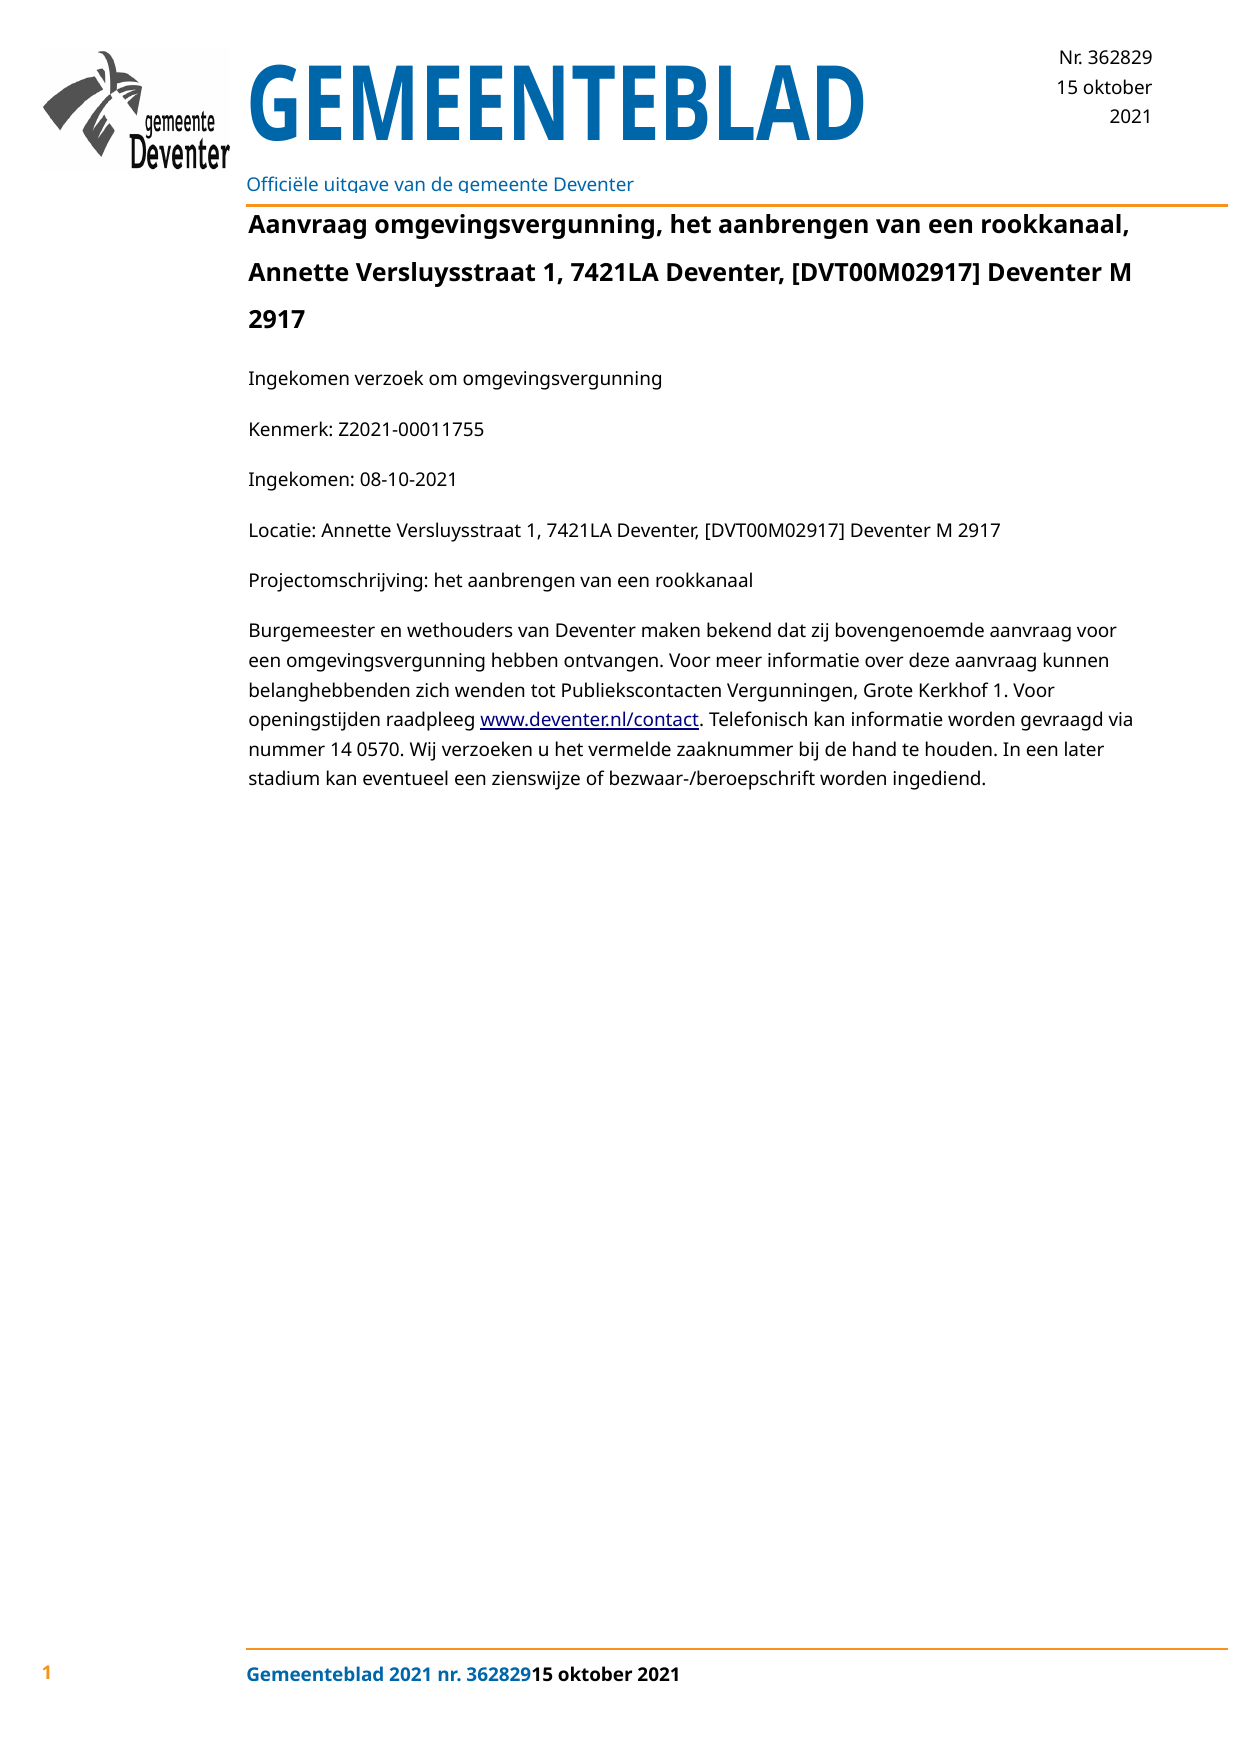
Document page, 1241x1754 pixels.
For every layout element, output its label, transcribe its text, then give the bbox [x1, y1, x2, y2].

text Aanvraag omgevingsvergunning, het aanbrengen van een rookkanaal, Annette Versluysstraat 1, 7421LA Deventer, [DVT00M02917] Deventer M 2917 [248, 207, 1152, 336]
text Burgemeester en wethouders van Deventer maken bekend dat zij bovengenoemde aanvraag voor een omgevingsvergunning hebben ontvangen. Voor meer informatie over deze aanvraag kunnen belanghebbenden zich wenden tot Publiekscontacten Vergunningen, Grote Kerkhof 1. Voor openingstijden raadpleeg www.deventer.nl/contact. Telefonisch kan informatie worden gevraagd via nummer 14 0570. Wij verzoeken u het vermelde zaaknummer bij de hand te houden. In een later stadium kan eventueel een zienswijze of bezwaar-/beroepschrift worden ingediend. [248, 618, 1152, 791]
text Projectomschrijving: het aanbrengen van een rookkanaal [248, 567, 1152, 593]
text Kenmerk: Z2021-00011755 [248, 416, 1152, 442]
text Ingekomen verzoek om omgevingsvergunning [248, 366, 1152, 391]
picture [41, 47, 231, 172]
text Locatie: Annette Versluysstraat 1, 7421LA Deventer, [DVT00M02917] Deventer M 2917 [248, 517, 1152, 542]
text Ingekomen: 08-10-2021 [248, 466, 1152, 492]
